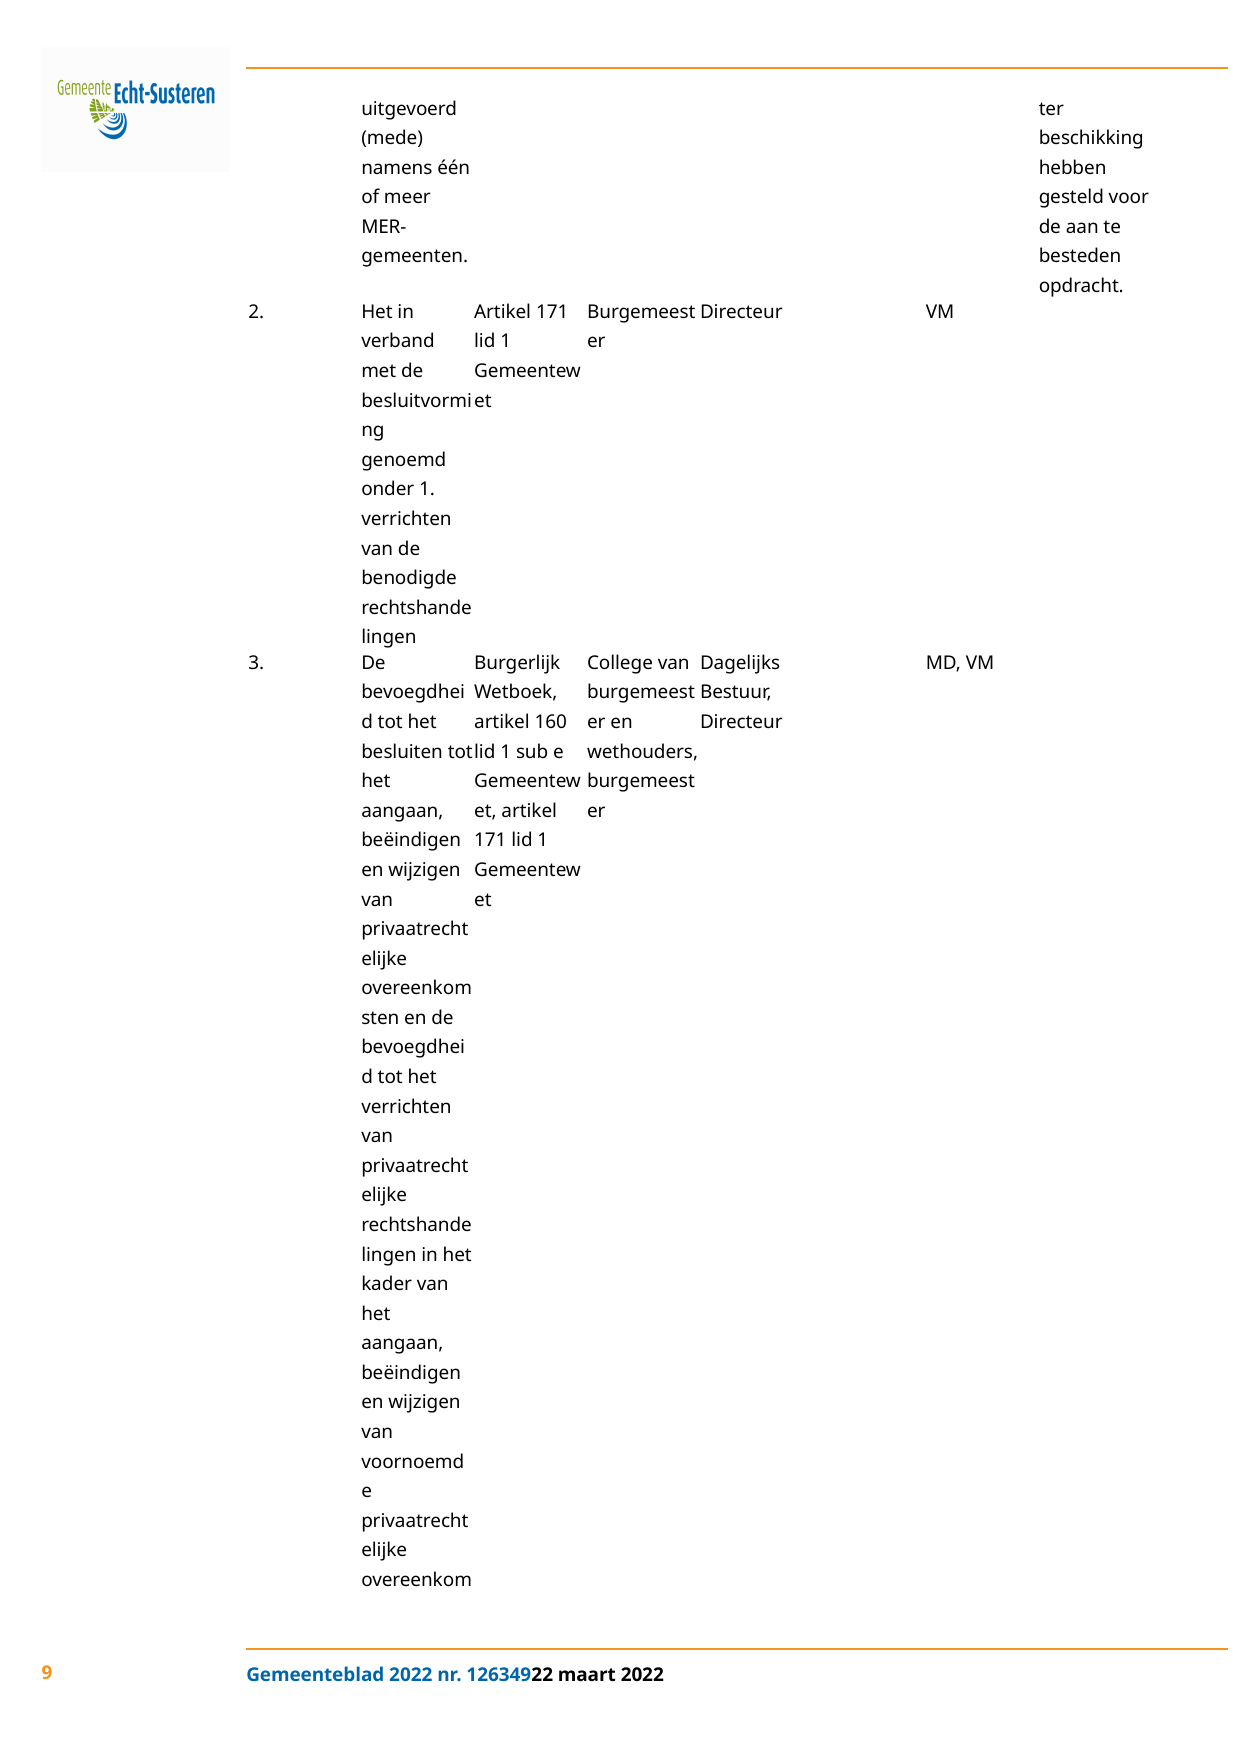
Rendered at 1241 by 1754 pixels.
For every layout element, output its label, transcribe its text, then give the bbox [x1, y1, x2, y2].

table_cell [1039, 649, 1152, 1592]
table_cell [474, 95, 587, 298]
table_cell ter beschikking hebben gesteld voor de aan te besteden opdracht. [1039, 95, 1152, 298]
table_cell uitgevoerd (mede) namens één of meer MER-gemeenten. [361, 95, 474, 298]
table_cell 2. [248, 298, 361, 649]
table_cell Directeur [700, 298, 813, 649]
table_cell 3. [248, 649, 361, 1592]
table_cell De bevoegdheid tot het besluiten tot het aangaan, beëindigen en wijzigen van privaatrechtelijke overeenkomsten en de bevoegdheid tot het verrichten van privaatrechtelijke rechtshandelingen in het kader van het aangaan, beëindigen en wijzigen van voornoemde privaatrechtelijke overeenkom [361, 649, 474, 1592]
picture [41, 47, 231, 172]
table_cell Het in verband met de besluitvorming genoemd onder 1. verrichten van de benodigde rechtshandelingen [361, 298, 474, 649]
table_cell [248, 95, 361, 298]
table_cell Dagelijks Bestuur, Directeur [700, 649, 813, 1592]
table_cell VM [926, 298, 1038, 649]
table_cell [1039, 298, 1152, 649]
table_cell [813, 649, 926, 1592]
table_cell MD, VM [926, 649, 1038, 1592]
table_cell Burgemeester [587, 298, 700, 649]
table_cell College van burgemeester en wethouders, burgemeester [587, 649, 700, 1592]
table_cell Artikel 171 lid 1 Gemeentewet [474, 298, 587, 649]
table_cell [813, 298, 926, 649]
table_cell [587, 95, 700, 298]
table_cell [700, 95, 813, 298]
table_cell Burgerlijk Wetboek, artikel 160 lid 1 sub e Gemeentewet, artikel 171 lid 1 Gemeentewet [474, 649, 587, 1592]
table_cell [813, 95, 926, 298]
table_cell [926, 95, 1038, 298]
